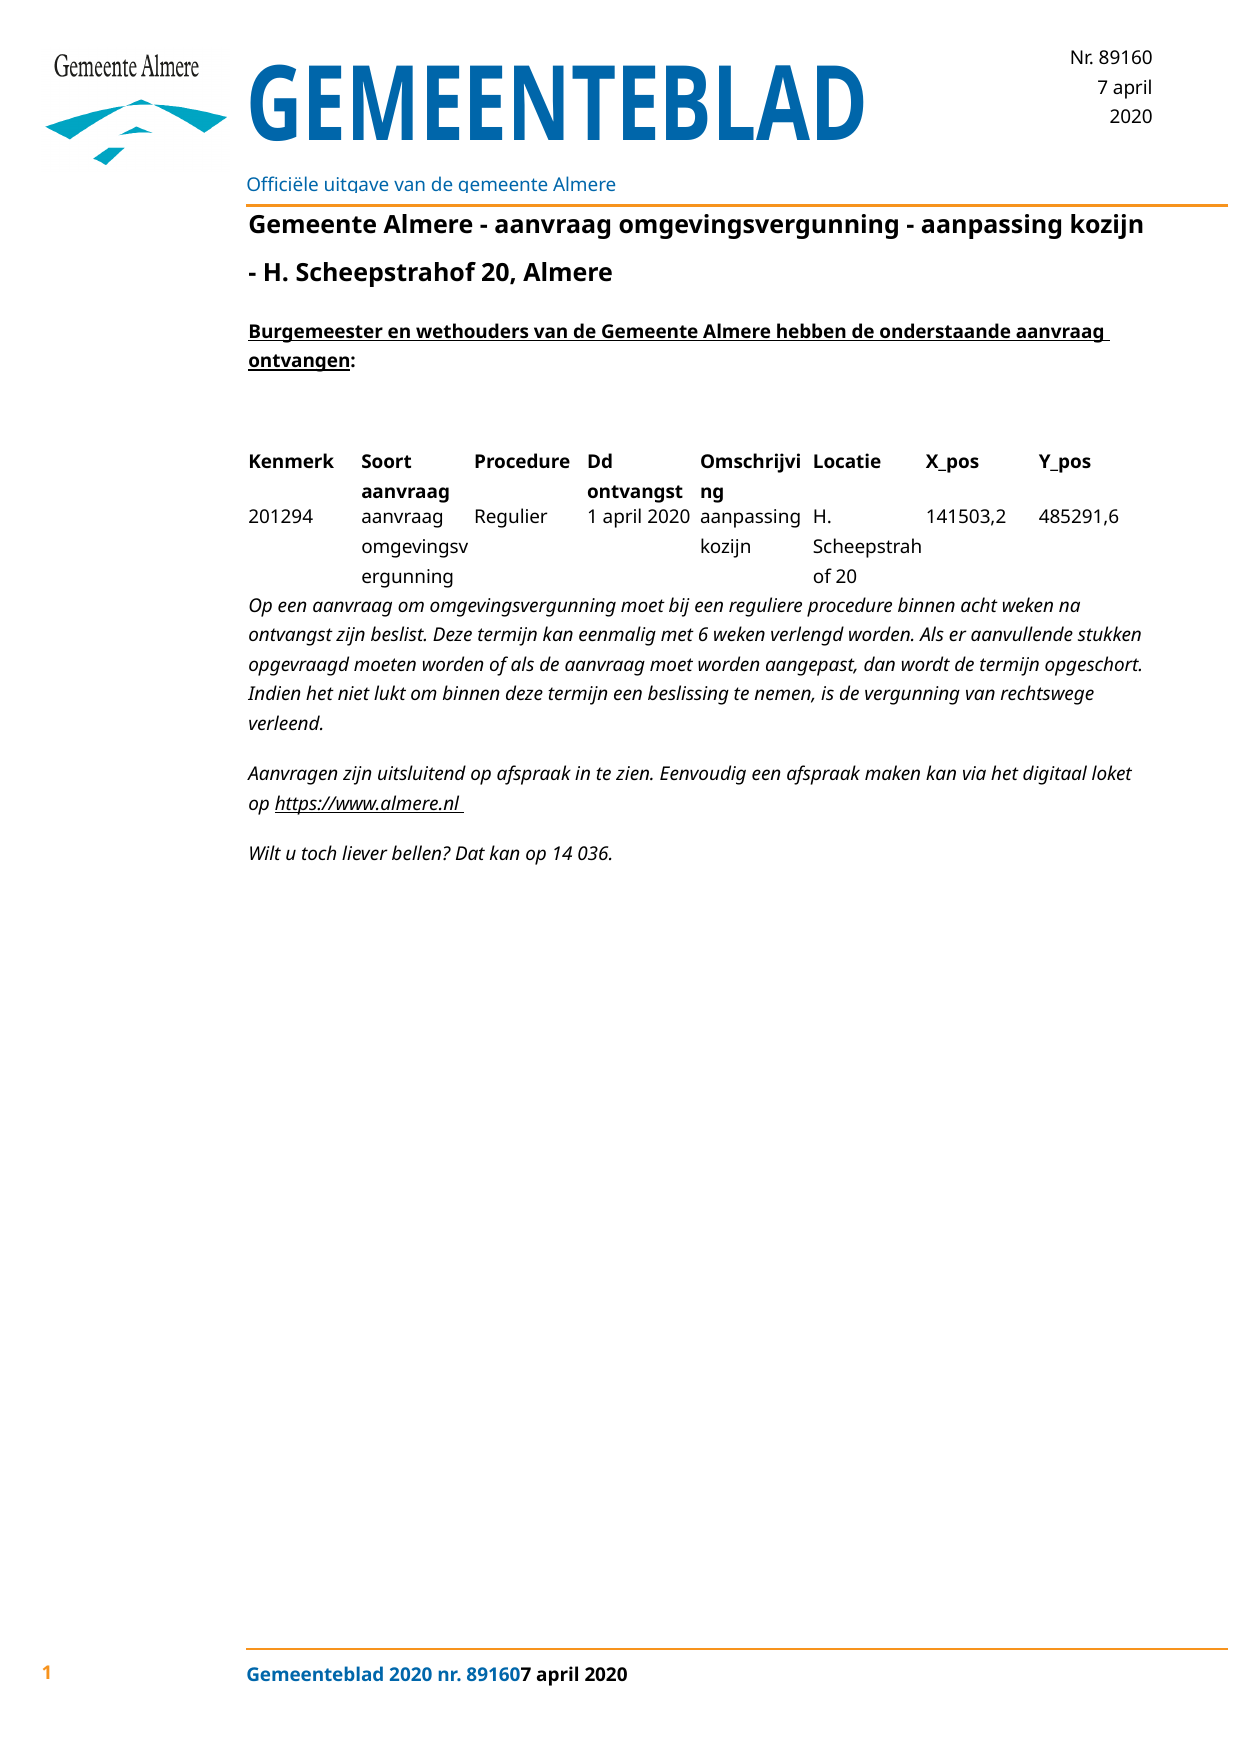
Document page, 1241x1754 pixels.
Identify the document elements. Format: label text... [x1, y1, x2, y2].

table_header Dd ontvangst [587, 449, 700, 504]
table_header Procedure [474, 449, 587, 504]
text Aanvragen zijn uitsluitend op afspraak in te zien. Eenvoudig een afspraak maken kan via het digitaal loket op https://www.almere.nl [248, 761, 1152, 816]
table_header Soort aanvraag [361, 449, 474, 504]
table_cell 201294 [248, 504, 361, 589]
table_header Kenmerk [248, 449, 361, 504]
table_header X_pos [926, 449, 1038, 504]
text Op een aanvraag om omgevingsvergunning moet bij een reguliere procedure binnen acht weken na ontvangst zijn beslist. Deze termijn kan eenmalig met 6 weken verlengd worden. Als er aanvullende stukken opgevraagd moeten worden of als de aanvraag moet worden aangepast, dan wordt de termijn opgeschort. Indien het niet lukt om binnen deze termijn een beslissing te nemen, is de vergunning van rechtswege verleend. [248, 592, 1152, 736]
table_cell Regulier [474, 504, 587, 589]
table_cell aanpassing kozijn [700, 504, 813, 589]
text Gemeente Almere - aanvraag omgevingsvergunning - aanpassing kozijn - H. Scheepstrahof 20, Almere [248, 207, 1152, 288]
table_cell aanvraag omgevingsvergunning [361, 504, 474, 589]
text Wilt u toch liever bellen? Dat kan op 14 036. [248, 841, 1152, 866]
table_cell H. Scheepstrahof 20 [813, 504, 926, 589]
table_cell 485291,6 [1039, 504, 1152, 589]
text Burgemeester en wethouders van de Gemeente Almere hebben de onderstaande aanvraag ontvangen: [248, 318, 1152, 373]
table_header Omschrijving [700, 449, 813, 504]
table_cell 1 april 2020 [587, 504, 700, 589]
table_header Y_pos [1039, 449, 1152, 504]
picture [41, 47, 231, 172]
table_header Locatie [813, 449, 926, 504]
table_cell 141503,2 [926, 504, 1038, 589]
